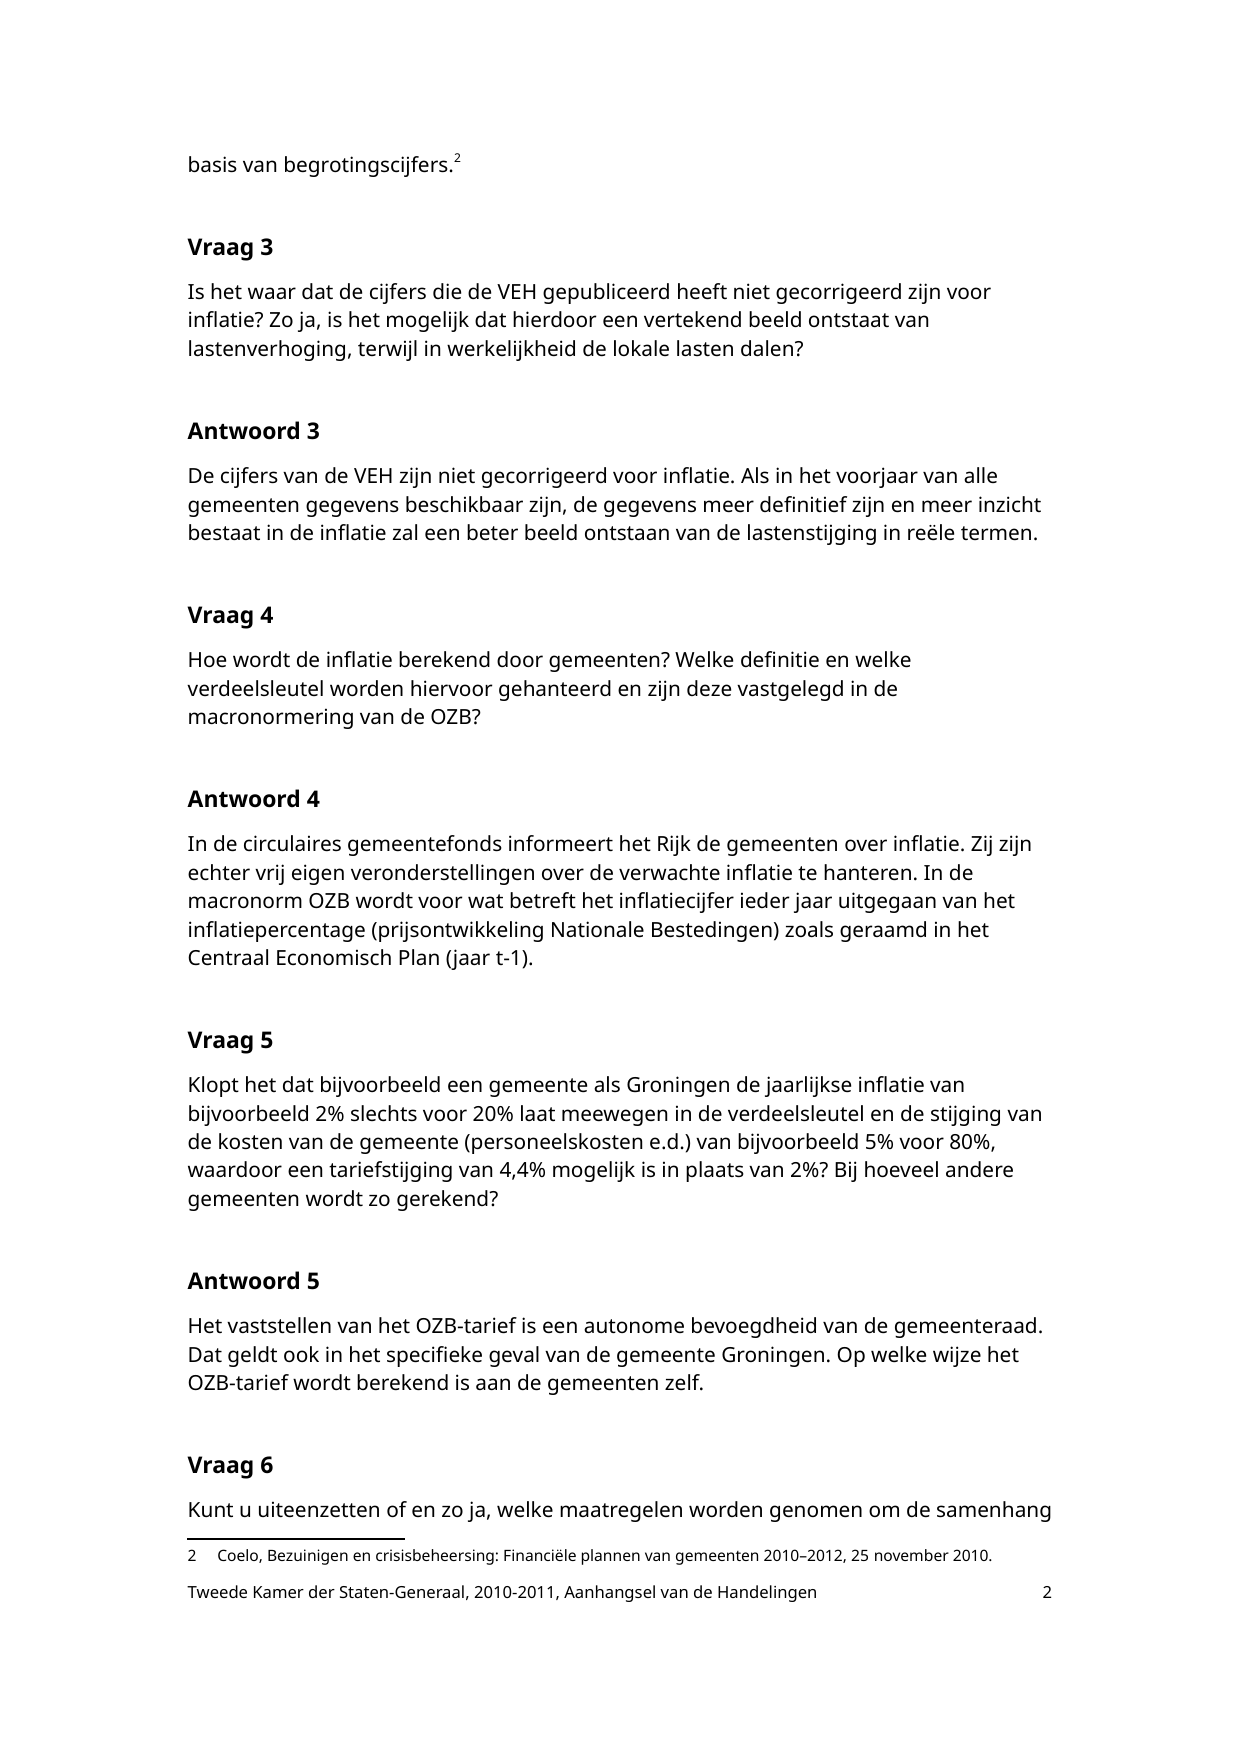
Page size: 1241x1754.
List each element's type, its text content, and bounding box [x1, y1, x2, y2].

subtitle Antwoord 5 [187, 1265, 1053, 1296]
text Klopt het dat bijvoorbeeld een gemeente als Groningen de jaarlijkse inflatie van bijvoorbeeld 2% slechts voor 20% laat meewegen in de verdeelsleutel en de stijging van de kosten van de gemeente (personeelskosten e.d.) van bijvoorbeeld 5% voor 80%, waardoor een tariefstijging van 4,4% mogelijk is in plaats van 2%? Bij hoeveel andere gemeenten wordt zo gerekend? [187, 1070, 1053, 1212]
text Het vaststellen van het OZB-tarief is een autonome bevoegdheid van de gemeenteraad. Dat geldt ook in het specifieke geval van de gemeente Groningen. Op welke wijze het OZB-tarief wordt berekend is aan de gemeenten zelf. [187, 1311, 1053, 1397]
subtitle Antwoord 4 [187, 783, 1053, 814]
subtitle Vraag 5 [187, 1024, 1053, 1055]
text De cijfers van de VEH zijn niet gecorrigeerd voor inflatie. Als in het voorjaar van alle gemeenten gegevens beschikbaar zijn, de gegevens meer definitief zijn en meer inzicht bestaat in de inflatie zal een beter beeld ontstaan van de lastenstijging in reële termen. [187, 461, 1053, 547]
subtitle Vraag 3 [187, 231, 1053, 262]
text Hoe wordt de inflatie berekend door gemeenten? Welke definitie en welke verdeelsleutel worden hiervoor gehanteerd en zijn deze vastgelegd in de macronormering van de OZB? [187, 645, 1053, 731]
subtitle Antwoord 3 [187, 415, 1053, 446]
text Coelo, Bezuinigen en crisisbeheersing: Financiële plannen van gemeenten 2010–2012, 25 november 2010. [187, 1509, 1053, 1566]
text basis van begrotingscijfers. [187, 150, 1053, 178]
subtitle Vraag 4 [187, 599, 1053, 630]
text Is het waar dat de cijfers die de VEH gepubliceerd heeft niet gecorrigeerd zijn voor inflatie? Zo ja, is het mogelijk dat hierdoor een vertekend beeld ontstaat van lastenverhoging, terwijl in werkelijkheid de lokale lasten dalen? [187, 277, 1053, 362]
text In de circulaires gemeentefonds informeert het Rijk de gemeenten over inflatie. Zij zijn echter vrij eigen veronderstellingen over de verwachte inflatie te hanteren. In de macronorm OZB wordt voor wat betreft het inflatiecijfer ieder jaar uitgegaan van het inflatiepercentage (prijsontwikkeling Nationale Bestedingen) zoals geraamd in het Centraal Economisch Plan (jaar t-1). [187, 829, 1053, 972]
